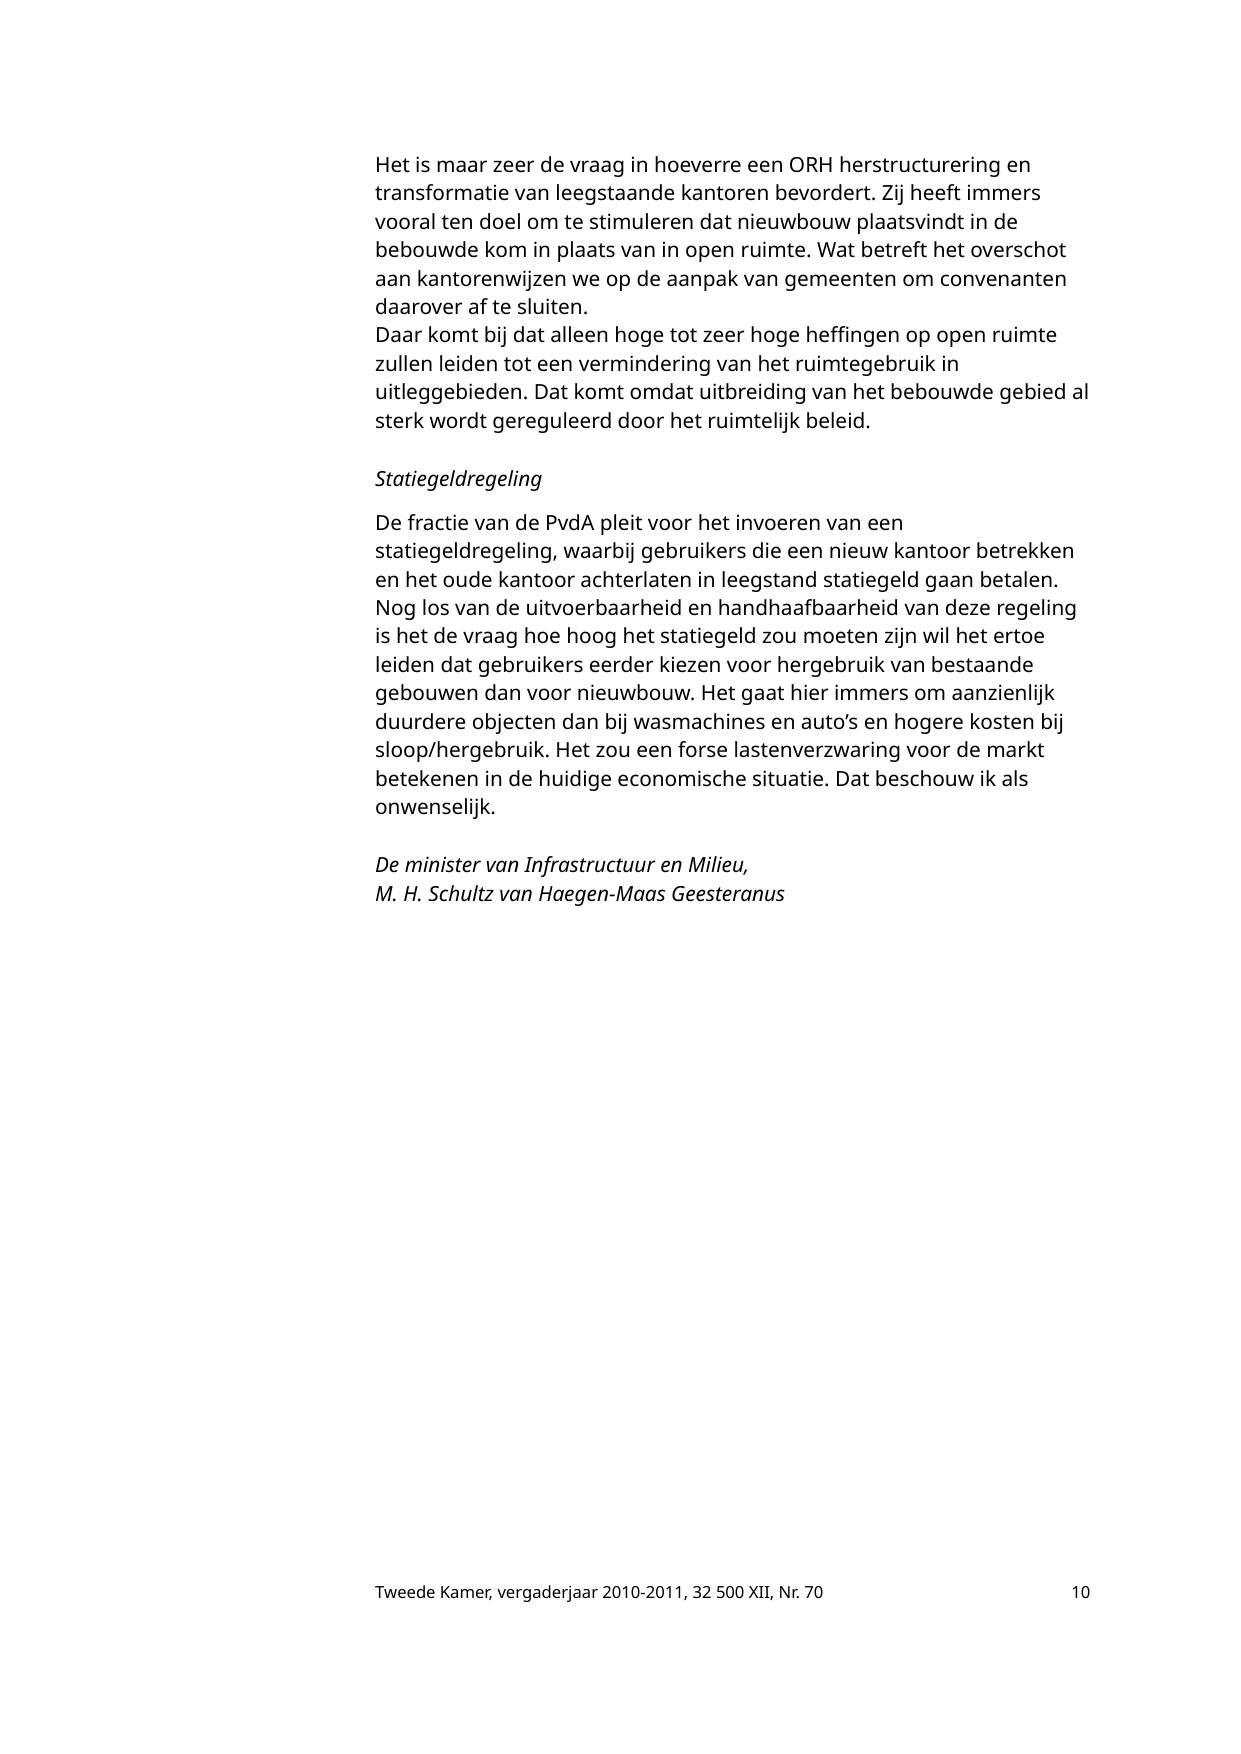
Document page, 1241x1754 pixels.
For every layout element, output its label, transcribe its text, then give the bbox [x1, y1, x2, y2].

text De fractie van de PvdA pleit voor het invoeren van een statiegeldregeling, waarbij gebruikers die een nieuw kantoor betrekken en het oude kantoor achterlaten in leegstand statiegeld gaan betalen. Nog los van de uitvoerbaarheid en handhaafbaarheid van deze regeling is het de vraag hoe hoog het statiegeld zou moeten zijn wil het ertoe leiden dat gebruikers eerder kiezen voor hergebruik van bestaande gebouwen dan voor nieuwbouw. Het gaat hier immers om aanzienlijk duurdere objecten dan bij wasmachines en auto’s en hogere kosten bij sloop/hergebruik. Het zou een forse lastenverzwaring voor de markt betekenen in de huidige economische situatie. Dat beschouw ik als onwenselijk. [375, 508, 1090, 821]
text Daar komt bij dat alleen hoge tot zeer hoge heffingen op open ruimte zullen leiden tot een vermindering van het ruimtegebruik in uitleggebieden. Dat komt omdat uitbreiding van het bebouwde gebied al sterk wordt gereguleerd door het ruimtelijk beleid. [375, 321, 1090, 434]
text De minister van Infrastructuur en Milieu, [375, 851, 1090, 879]
text M. H. Schultz van Haegen-Maas Geesteranus [375, 879, 1090, 907]
text Statiegeldregeling [375, 464, 1090, 493]
text Het is maar zeer de vraag in hoeverre een ORH herstructurering en transformatie van leegstaande kantoren bevordert. Zij heeft immers vooral ten doel om te stimuleren dat nieuwbouw plaatsvindt in de bebouwde kom in plaats van in open ruimte. Wat betreft het overschot aan kantorenwijzen we op de aanpak van gemeenten om convenanten daarover af te sluiten. [375, 150, 1090, 321]
